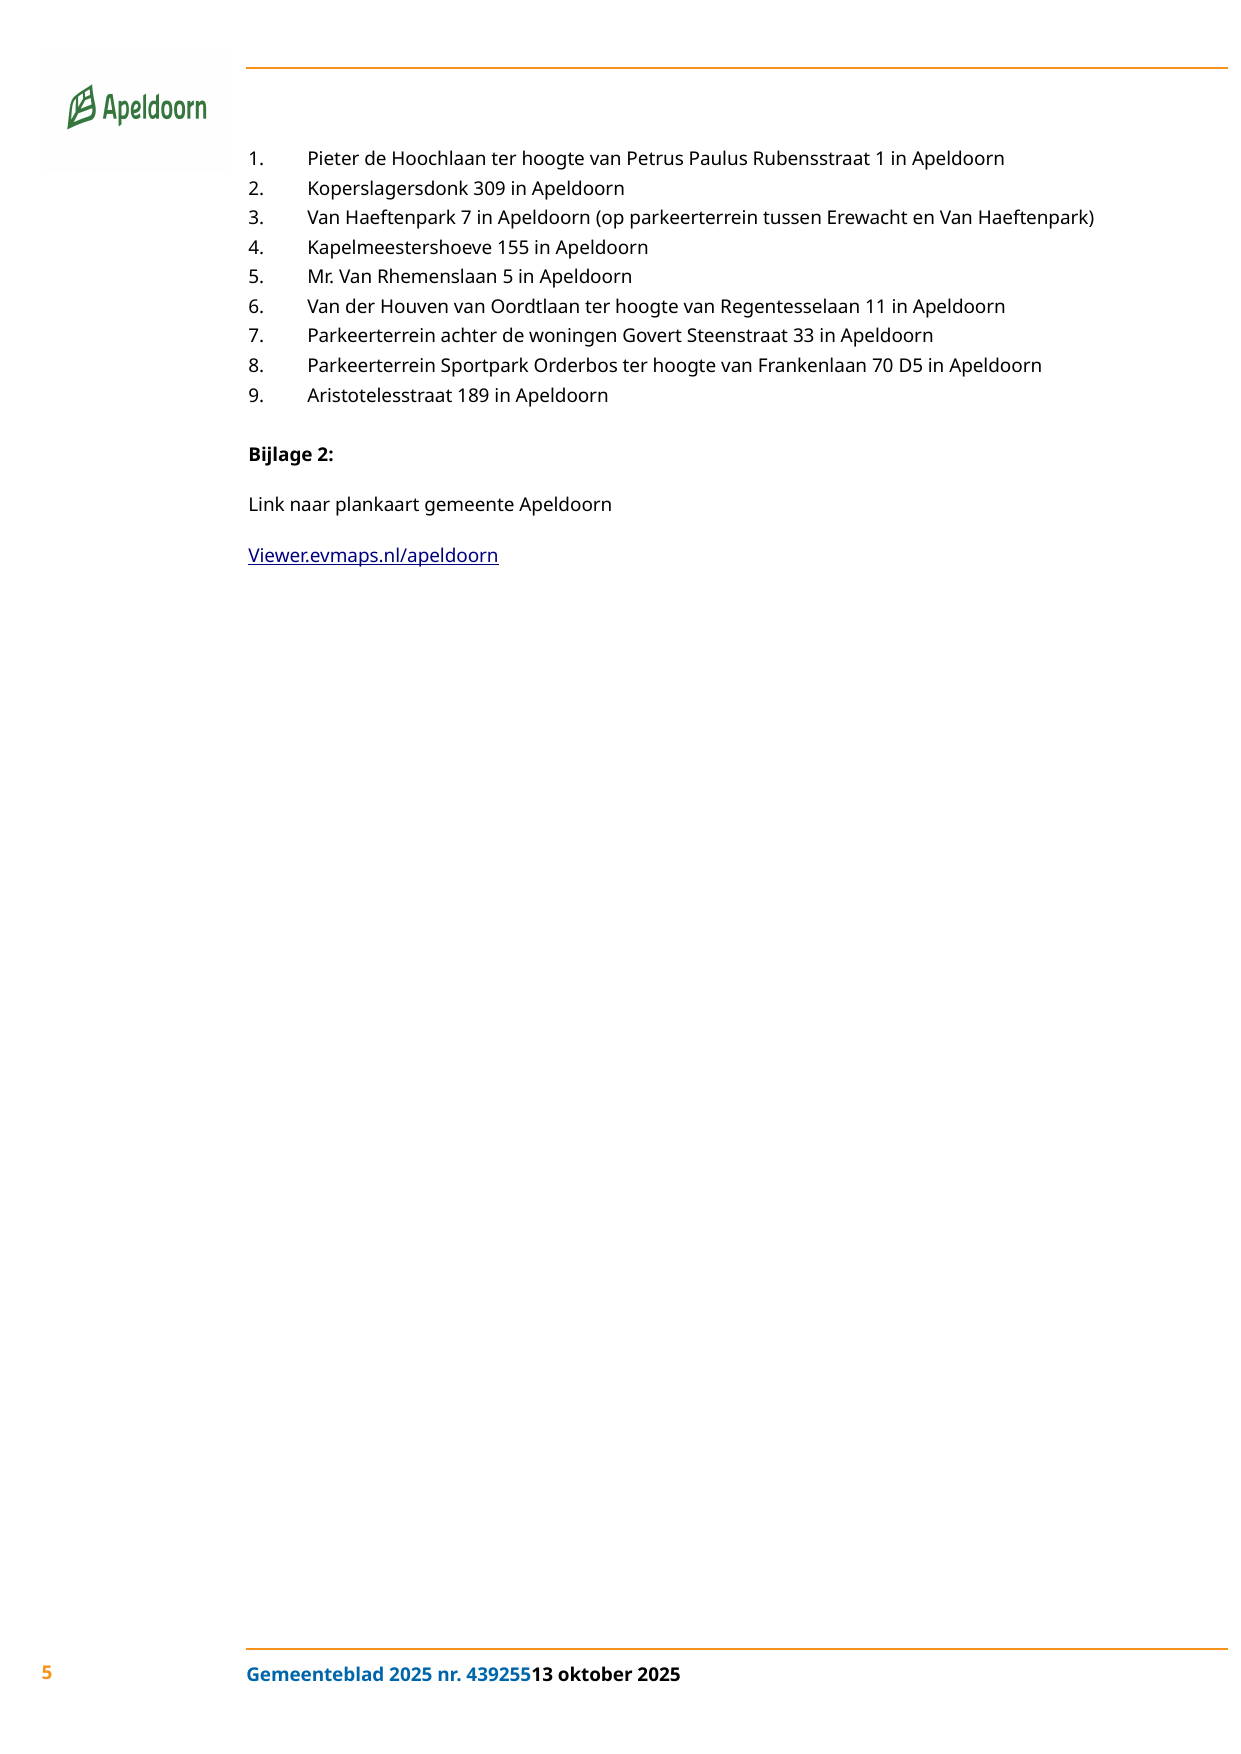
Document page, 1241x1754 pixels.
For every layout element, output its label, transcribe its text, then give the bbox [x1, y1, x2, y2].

list Koperslagersdonk 309 in Apeldoorn [248, 175, 1152, 201]
text Viewer.evmaps.nl/apeldoorn [248, 542, 1152, 568]
text Bijlage 2: [248, 441, 1152, 467]
text Link naar plankaart gemeente Apeldoorn [248, 491, 1152, 517]
list Parkeerterrein Sportpark Orderbos ter hoogte van Frankenlaan 70 D5 in Apeldoorn [248, 352, 1152, 378]
list Van Haeftenpark 7 in Apeldoorn (op parkeerterrein tussen Erewacht en Van Haeftenpark) [248, 204, 1152, 230]
list Aristotelesstraat 189 in Apeldoorn [248, 382, 1152, 408]
list Mr. Van Rhemenslaan 5 in Apeldoorn [248, 263, 1152, 289]
list Van der Houven van Oordtlaan ter hoogte van Regentesselaan 11 in Apeldoorn [248, 293, 1152, 319]
list Parkeerterrein achter de woningen Govert Steenstraat 33 in Apeldoorn [248, 323, 1152, 348]
picture [41, 47, 231, 172]
list Kapelmeestershoeve 155 in Apeldoorn [248, 234, 1152, 260]
list Pieter de Hoochlaan ter hoogte van Petrus Paulus Rubensstraat 1 in Apeldoorn [248, 145, 1152, 171]
